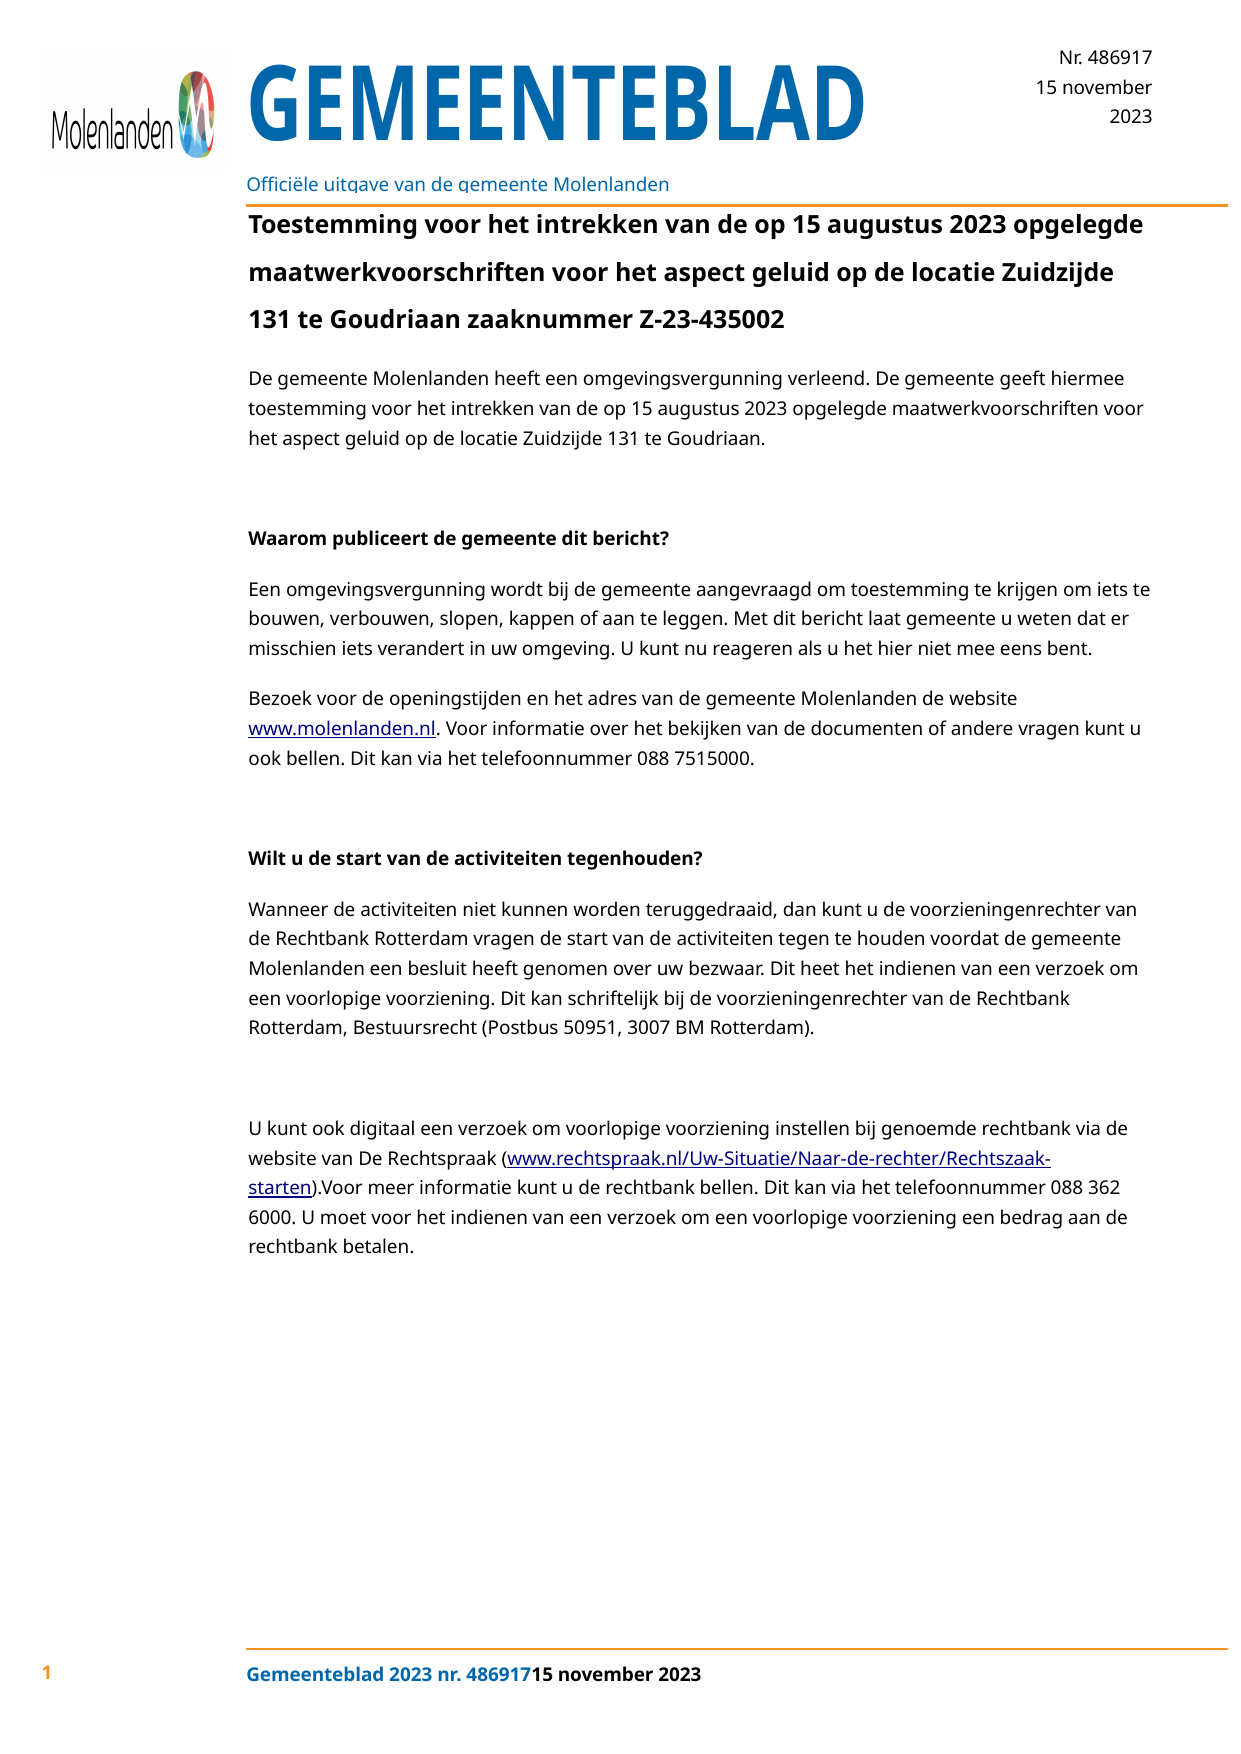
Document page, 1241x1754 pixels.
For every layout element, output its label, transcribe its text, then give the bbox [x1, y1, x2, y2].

text Toestemming voor het intrekken van de op 15 augustus 2023 opgelegde maatwerkvoorschriften voor het aspect geluid op de locatie Zuidzijde 131 te Goudriaan zaaknummer Z-23-435002 [248, 207, 1152, 336]
text Wanneer de activiteiten niet kunnen worden teruggedraaid, dan kunt u de voorzieningenrechter van de Rechtbank Rotterdam vragen de start van de activiteiten tegen te houden voordat de gemeente Molenlanden een besluit heeft genomen over uw bezwaar. Dit heet het indienen van een verzoek om een voorlopige voorziening. Dit kan schriftelijk bij de voorzieningenrechter van de Rechtbank Rotterdam, Bestuursrecht (Postbus 50951, 3007 BM Rotterdam). [248, 896, 1152, 1040]
text Wilt u de start van de activiteiten tegenhouden? [248, 846, 1152, 871]
picture [41, 47, 231, 172]
text De gemeente Molenlanden heeft een omgevingsvergunning verleend. De gemeente geeft hiermee toestemming voor het intrekken van de op 15 augustus 2023 opgelegde maatwerkvoorschriften voor het aspect geluid op de locatie Zuidzijde 131 te Goudriaan. [248, 366, 1152, 450]
text Waarom publiceert de gemeente dit bericht? [248, 526, 1152, 551]
text Bezoek voor de openingstijden en het adres van de gemeente Molenlanden de website www.molenlanden.nl. Voor informatie over het bekijken van de documenten of andere vragen kunt u ook bellen. Dit kan via het telefoonnummer 088 7515000. [248, 686, 1152, 770]
text Een omgevingsvergunning wordt bij de gemeente aangevraagd om toestemming te krijgen om iets te bouwen, verbouwen, slopen, kappen of aan te leggen. Met dit bericht laat gemeente u weten dat er misschien iets verandert in uw omgeving. U kunt nu reageren als u het hier niet mee eens bent. [248, 576, 1152, 661]
text U kunt ook digitaal een verzoek om voorlopige voorziening instellen bij genoemde rechtbank via de website van De Rechtspraak (www.rechtspraak.nl/Uw-Situatie/Naar-de-rechter/Rechtszaak-starten).Voor meer informatie kunt u de rechtbank bellen. Dit kan via het telefoonnummer 088 362 6000. U moet voor het indienen van een verzoek om een voorlopige voorziening een bedrag aan de rechtbank betalen. [248, 1115, 1152, 1259]
